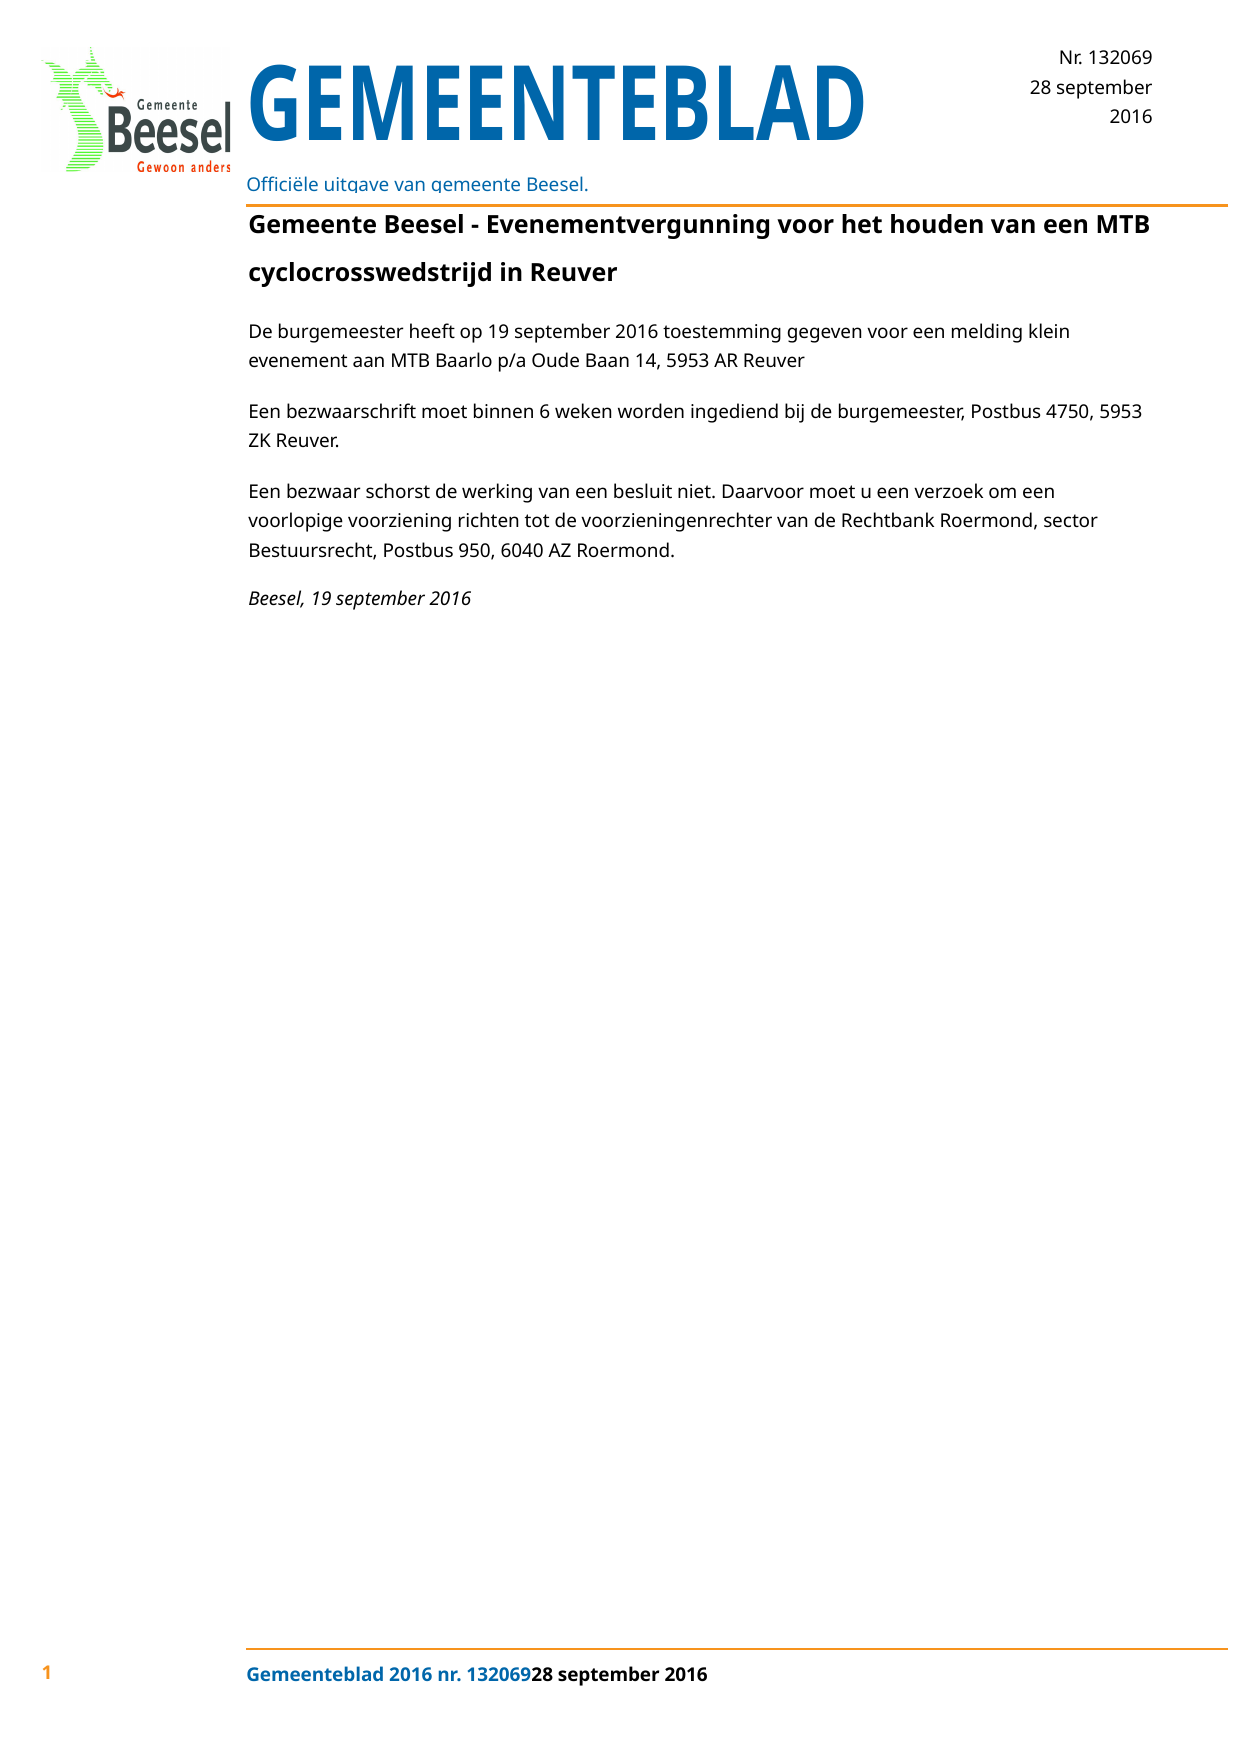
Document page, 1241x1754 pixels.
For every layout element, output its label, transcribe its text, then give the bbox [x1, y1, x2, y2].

text Beesel, 19 september 2016 [248, 585, 1152, 611]
text Een bezwaarschrift moet binnen 6 weken worden ingediend bij de burgemeester, Postbus 4750, 5953 ZK Reuver. [248, 398, 1152, 453]
text De burgemeester heeft op 19 september 2016 toestemming gegeven voor een melding klein evenement aan MTB Baarlo p/a Oude Baan 14, 5953 AR Reuver [248, 318, 1152, 373]
picture [41, 47, 231, 172]
text Een bezwaar schorst de werking van een besluit niet. Daarvoor moet u een verzoek om een voorlopige voorziening richten tot de voorzieningenrechter van de Rechtbank Roermond, sector Bestuursrecht, Postbus 950, 6040 AZ Roermond. [248, 478, 1152, 563]
text Gemeente Beesel - Evenementvergunning voor het houden van een MTB cyclocrosswedstrijd in Reuver [248, 207, 1152, 288]
